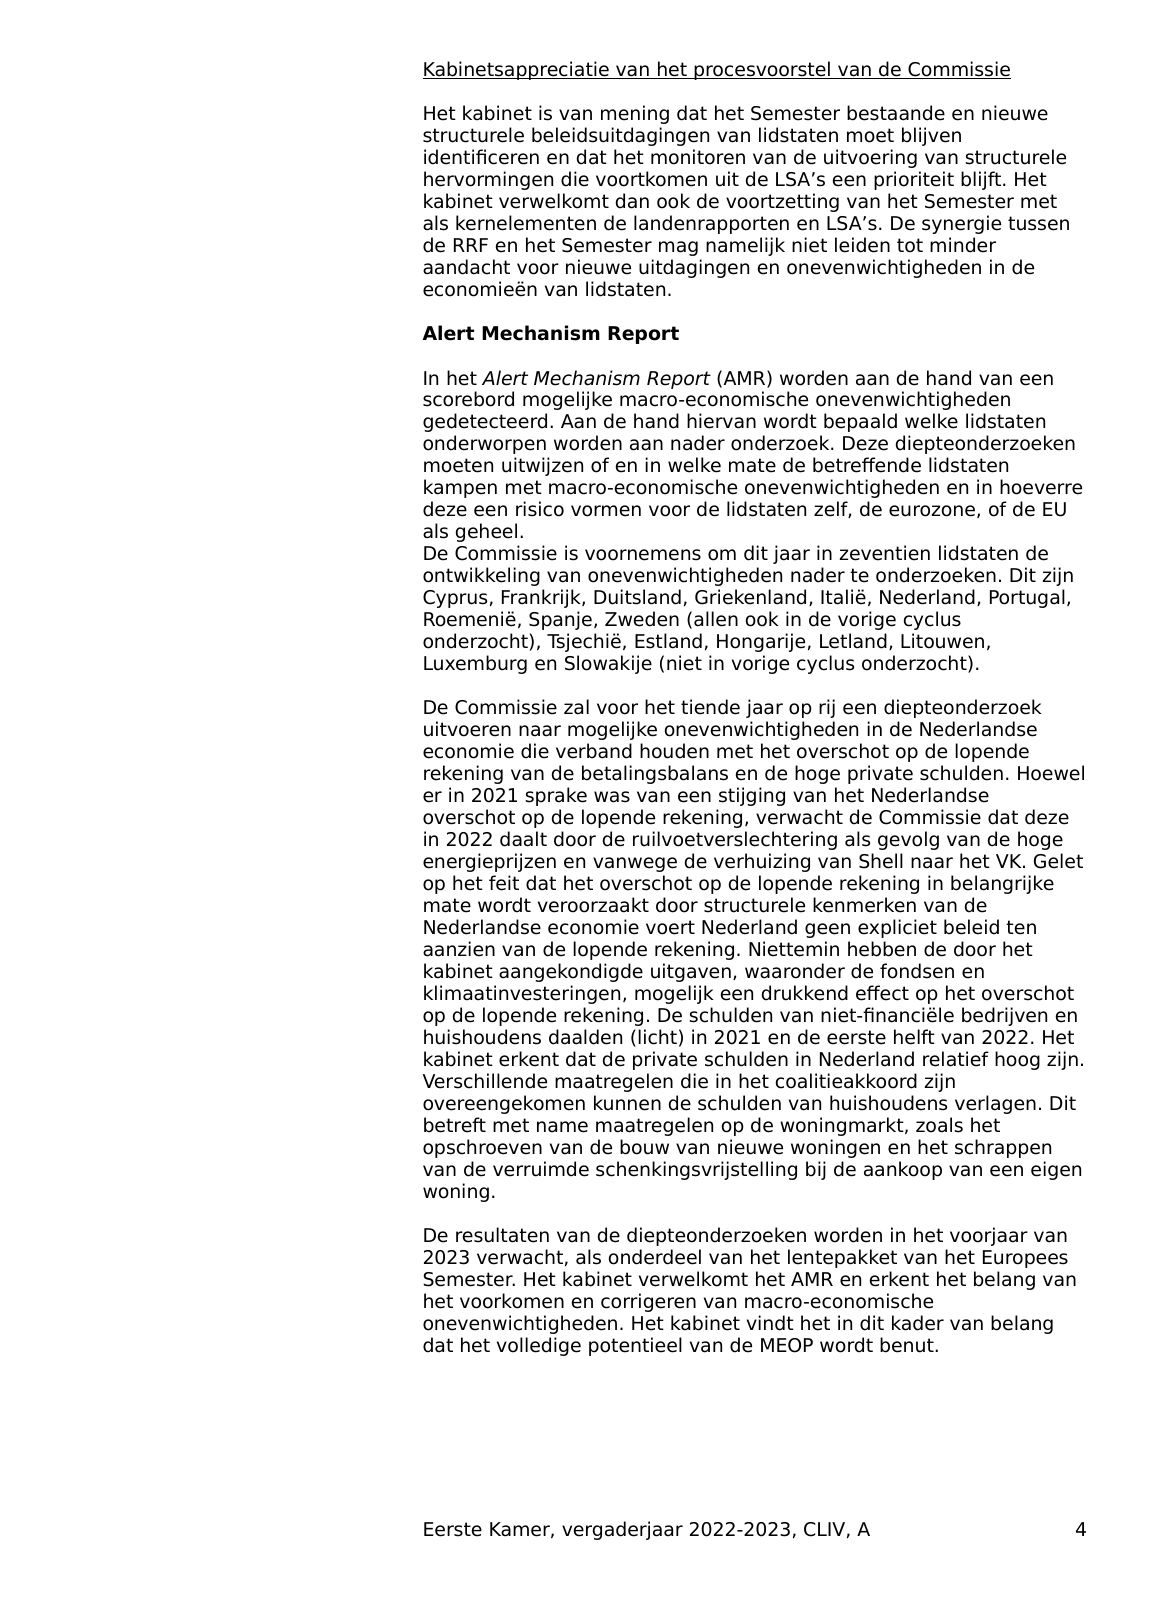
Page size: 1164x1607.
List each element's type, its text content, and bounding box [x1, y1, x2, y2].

subtitle Alert Mechanism Report [422, 323, 1087, 345]
subtitle Kabinetsappreciatie van het procesvoorstel van de Commissie [422, 59, 1087, 81]
text In het Alert Mechanism Report (AMR) worden aan de hand van een scorebord mogelijke macro-economische onevenwichtigheden gedetecteerd. Aan de hand hiervan wordt bepaald welke lidstaten onderworpen worden aan nader onderzoek. Deze diepteonderzoeken moeten uitwijzen of en in welke mate de betreffende lidstaten kampen met macro-economische onevenwichtigheden en in hoeverre deze een risico vormen voor de lidstaten zelf, de eurozone, of de EU als geheel. [422, 367, 1087, 543]
text De Commissie is voornemens om dit jaar in zeventien lidstaten de ontwikkeling van onevenwichtigheden nader te onderzoeken. Dit zijn Cyprus, Frankrijk, Duitsland, Griekenland, Italië, Nederland, Portugal, Roemenië, Spanje, Zweden (allen ook in de vorige cyclus onderzocht), Tsjechië, Estland, Hongarije, Letland, Litouwen, Luxemburg en Slowakije (niet in vorige cyclus onderzocht). [422, 543, 1087, 675]
text De Commissie zal voor het tiende jaar op rij een diepteonderzoek uitvoeren naar mogelijke onevenwichtigheden in de Nederlandse economie die verband houden met het overschot op de lopende rekening van de betalingsbalans en de hoge private schulden. Hoewel er in 2021 sprake was van een stijging van het Nederlandse overschot op de lopende rekening, verwacht de Commissie dat deze in 2022 daalt door de ruilvoetverslechtering als gevolg van de hoge energieprijzen en vanwege de verhuizing van Shell naar het VK. Gelet op het feit dat het overschot op de lopende rekening in belangrijke mate wordt veroorzaakt door structurele kenmerken van de Nederlandse economie voert Nederland geen expliciet beleid ten aanzien van de lopende rekening. Niettemin hebben de door het kabinet aangekondigde uitgaven, waaronder de fondsen en klimaatinvesteringen, mogelijk een drukkend effect op het overschot op de lopende rekening. De schulden van niet-financiële bedrijven en huishoudens daalden (licht) in 2021 en de eerste helft van 2022. Het kabinet erkent dat de private schulden in Nederland relatief hoog zijn. Verschillende maatregelen die in het coalitieakkoord zijn overeengekomen kunnen de schulden van huishoudens verlagen. Dit betreft met name maatregelen op de woningmarkt, zoals het opschroeven van de bouw van nieuwe woningen en het schrappen van de verruimde schenkingsvrijstelling bij de aankoop van een eigen woning. [422, 697, 1087, 1203]
text Het kabinet is van mening dat het Semester bestaande en nieuwe structurele beleidsuitdagingen van lidstaten moet blijven identificeren en dat het monitoren van de uitvoering van structurele hervormingen die voortkomen uit de LSA’s een prioriteit blijft. Het kabinet verwelkomt dan ook de voortzetting van het Semester met als kernelementen de landenrapporten en LSA’s. De synergie tussen de RRF en het Semester mag namelijk niet leiden tot minder aandacht voor nieuwe uitdagingen en onevenwichtigheden in de economieën van lidstaten. [422, 103, 1087, 301]
text De resultaten van de diepteonderzoeken worden in het voorjaar van 2023 verwacht, als onderdeel van het lentepakket van het Europees Semester. Het kabinet verwelkomt het AMR en erkent het belang van het voorkomen en corrigeren van macro-economische onevenwichtigheden. Het kabinet vindt het in dit kader van belang dat het volledige potentieel van de MEOP wordt benut. [422, 1225, 1087, 1357]
